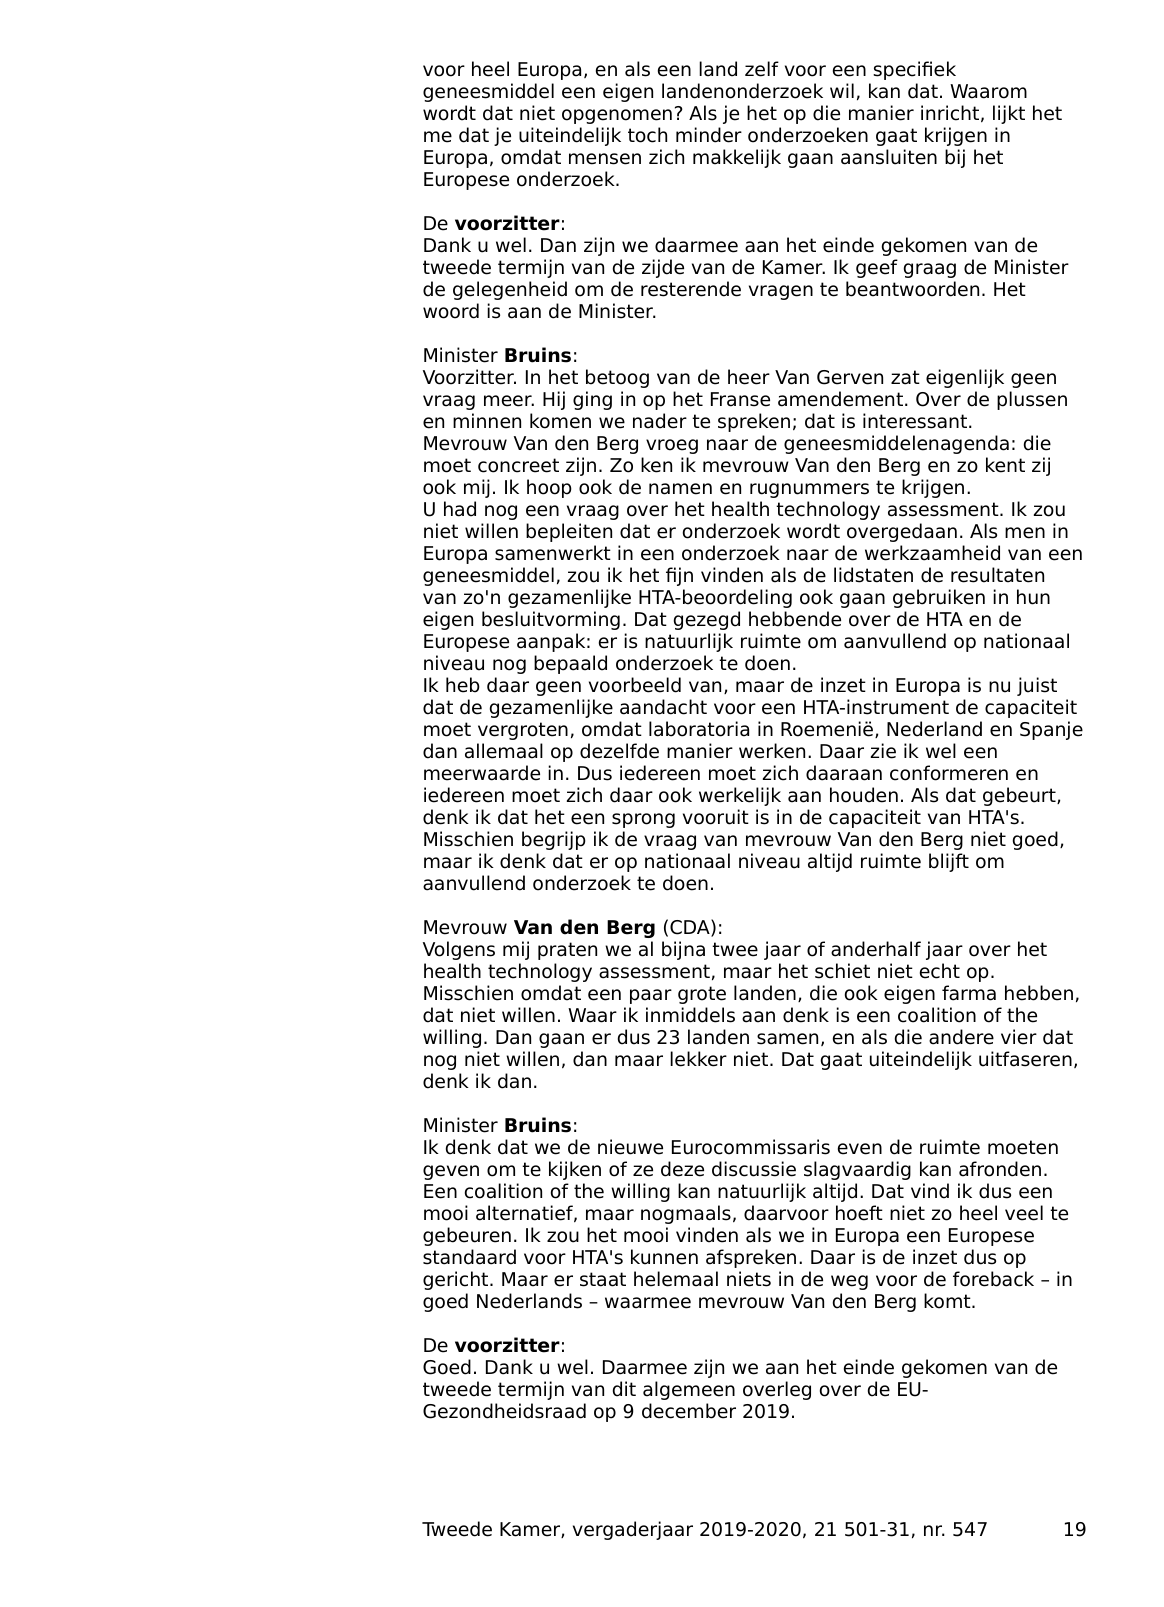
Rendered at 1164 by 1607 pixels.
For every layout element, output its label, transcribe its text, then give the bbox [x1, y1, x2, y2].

text Minister Bruins: [422, 345, 1087, 367]
text voor heel Europa, en als een land zelf voor een specifiek geneesmiddel een eigen landenonderzoek wil, kan dat. Waarom wordt dat niet opgenomen? Als je het op die manier inricht, lijkt het me dat je uiteindelijk toch minder onderzoeken gaat krijgen in Europa, omdat mensen zich makkelijk gaan aansluiten bij het Europese onderzoek. [422, 59, 1087, 191]
text Mevrouw Van den Berg vroeg naar de geneesmiddelenagenda: die moet concreet zijn. Zo ken ik mevrouw Van den Berg en zo kent zij ook mij. Ik hoop ook de namen en rugnummers te krijgen. [422, 433, 1087, 499]
text Minister Bruins: [422, 1115, 1087, 1137]
text Goed. Dank u wel. Daarmee zijn we aan het einde gekomen van de tweede termijn van dit algemeen overleg over de EU-Gezondheidsraad op 9 december 2019. [422, 1357, 1087, 1423]
text Volgens mij praten we al bijna twee jaar of anderhalf jaar over het health technology assessment, maar het schiet niet echt op. Misschien omdat een paar grote landen, die ook eigen farma hebben, dat niet willen. Waar ik inmiddels aan denk is een coalition of the willing. Dan gaan er dus 23 landen samen, en als die andere vier dat nog niet willen, dan maar lekker niet. Dat gaat uiteindelijk uitfaseren, denk ik dan. [422, 939, 1087, 1093]
text Ik denk dat we de nieuwe Eurocommissaris even de ruimte moeten geven om te kijken of ze deze discussie slagvaardig kan afronden. Een coalition of the willing kan natuurlijk altijd. Dat vind ik dus een mooi alternatief, maar nogmaals, daarvoor hoeft niet zo heel veel te gebeuren. Ik zou het mooi vinden als we in Europa een Europese standaard voor HTA's kunnen afspreken. Daar is de inzet dus op gericht. Maar er staat helemaal niets in de weg voor de foreback – in goed Nederlands – waarmee mevrouw Van den Berg komt. [422, 1137, 1087, 1313]
text De voorzitter: [422, 1335, 1087, 1357]
text Ik heb daar geen voorbeeld van, maar de inzet in Europa is nu juist dat de gezamenlijke aandacht voor een HTA-instrument de capaciteit moet vergroten, omdat laboratoria in Roemenië, Nederland en Spanje dan allemaal op dezelfde manier werken. Daar zie ik wel een meerwaarde in. Dus iedereen moet zich daaraan conformeren en iedereen moet zich daar ook werkelijk aan houden. Als dat gebeurt, denk ik dat het een sprong vooruit is in de capaciteit van HTA's. Misschien begrijp ik de vraag van mevrouw Van den Berg niet goed, maar ik denk dat er op nationaal niveau altijd ruimte blijft om aanvullend onderzoek te doen. [422, 675, 1087, 895]
text U had nog een vraag over het health technology assessment. Ik zou niet willen bepleiten dat er onderzoek wordt overgedaan. Als men in Europa samenwerkt in een onderzoek naar de werkzaamheid van een geneesmiddel, zou ik het fijn vinden als de lidstaten de resultaten van zo'n gezamenlijke HTA-beoordeling ook gaan gebruiken in hun eigen besluitvorming. Dat gezegd hebbende over de HTA en de Europese aanpak: er is natuurlijk ruimte om aanvullend op nationaal niveau nog bepaald onderzoek te doen. [422, 499, 1087, 675]
text Voorzitter. In het betoog van de heer Van Gerven zat eigenlijk geen vraag meer. Hij ging in op het Franse amendement. Over de plussen en minnen komen we nader te spreken; dat is interessant. [422, 367, 1087, 433]
text De voorzitter: [422, 213, 1087, 235]
text Mevrouw Van den Berg (CDA): [422, 917, 1087, 939]
text Dank u wel. Dan zijn we daarmee aan het einde gekomen van de tweede termijn van de zijde van de Kamer. Ik geef graag de Minister de gelegenheid om de resterende vragen te beantwoorden. Het woord is aan de Minister. [422, 235, 1087, 323]
